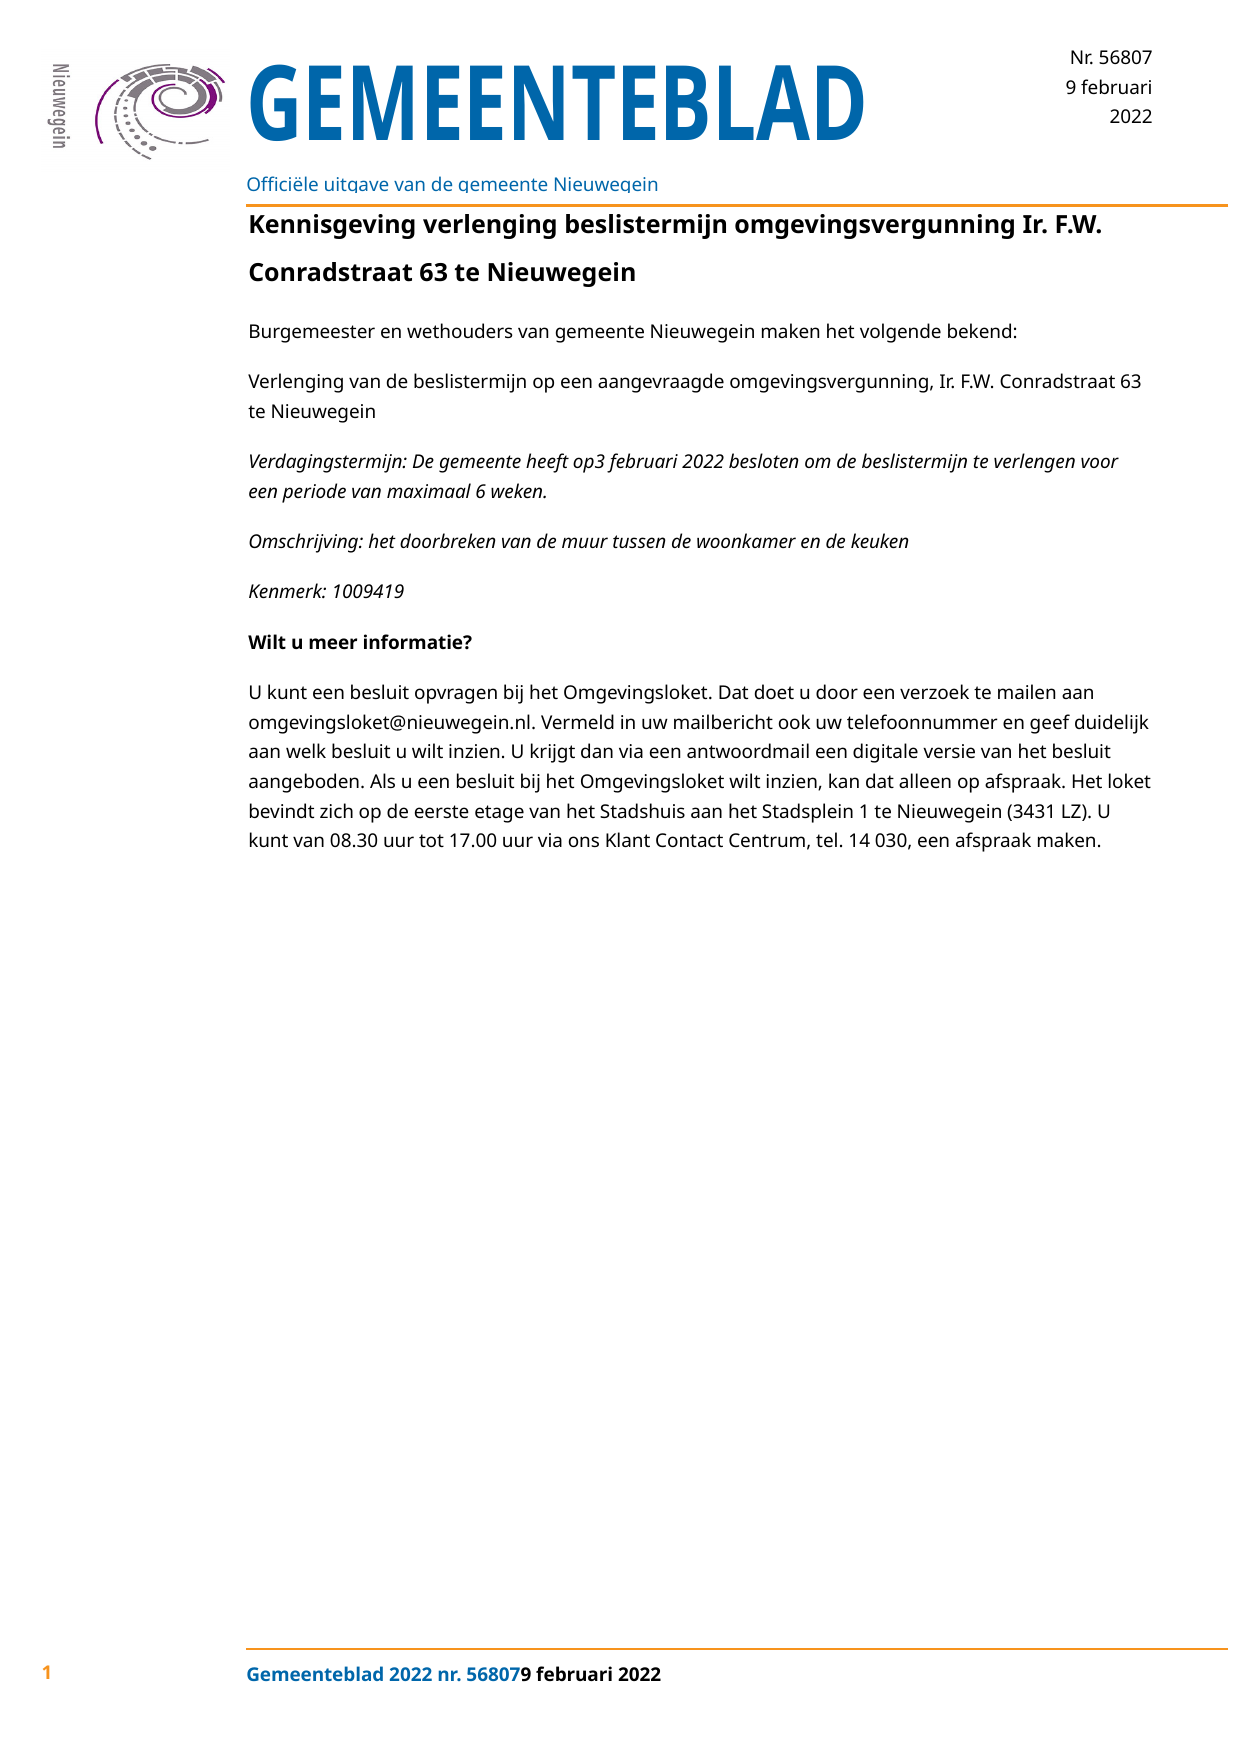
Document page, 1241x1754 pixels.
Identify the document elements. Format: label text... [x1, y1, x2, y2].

text U kunt een besluit opvragen bij het Omgevingsloket. Dat doet u door een verzoek te mailen aan omgevingsloket@nieuwegein.nl. Vermeld in uw mailbericht ook uw telefoonnummer en geef duidelijk aan welk besluit u wilt inzien. U krijgt dan via een antwoordmail een digitale versie van het besluit aangeboden. Als u een besluit bij het Omgevingsloket wilt inzien, kan dat alleen op afspraak. Het loket bevindt zich op de eerste etage van het Stadshuis aan het Stadsplein 1 te Nieuwegein (3431 LZ). U kunt van 08.30 uur tot 17.00 uur via ons Klant Contact Centrum, tel. 14 030, een afspraak maken. [248, 679, 1152, 853]
picture [41, 47, 231, 172]
text Verdagingstermijn: De gemeente heeft op3 februari 2022 besloten om de beslistermijn te verlengen voor een periode van maximaal 6 weken. [248, 448, 1152, 504]
text Kenmerk: 1009419 [248, 579, 1152, 604]
text Wilt u meer informatie? [248, 629, 1152, 655]
text Omschrijving: het doorbreken van de muur tussen de woonkamer en de keuken [248, 528, 1152, 554]
text Kennisgeving verlenging beslistermijn omgevingsvergunning Ir. F.W. Conradstraat 63 te Nieuwegein [248, 207, 1152, 288]
text Verlenging van de beslistermijn op een aangevraagde omgevingsvergunning, Ir. F.W. Conradstraat 63 te Nieuwegein [248, 368, 1152, 424]
text Burgemeester en wethouders van gemeente Nieuwegein maken het volgende bekend: [248, 318, 1152, 344]
